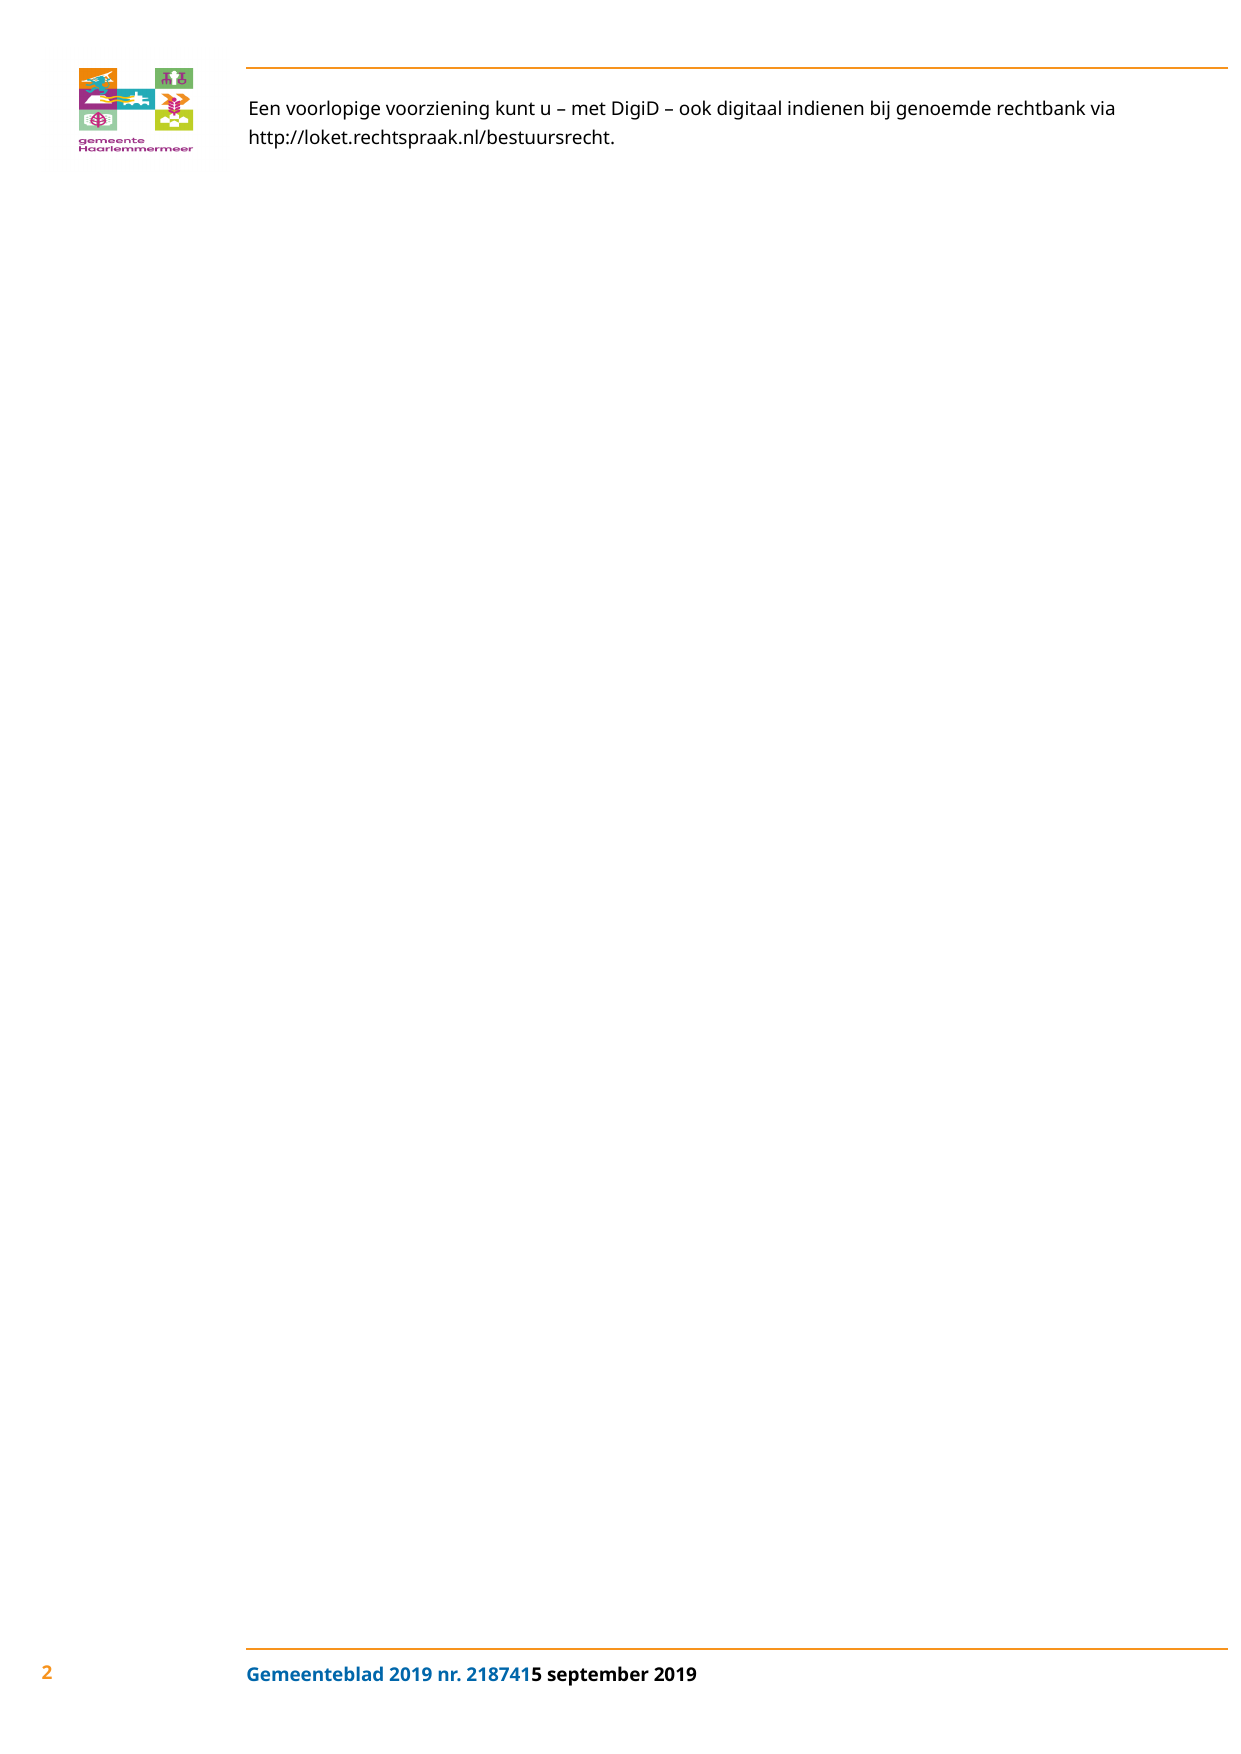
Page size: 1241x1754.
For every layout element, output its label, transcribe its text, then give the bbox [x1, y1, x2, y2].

picture [41, 47, 231, 172]
text Een voorlopige voorziening kunt u – met DigiD – ook digitaal indienen bij genoemde rechtbank via http://loket.rechtspraak.nl/bestuursrecht. [248, 95, 1152, 150]
